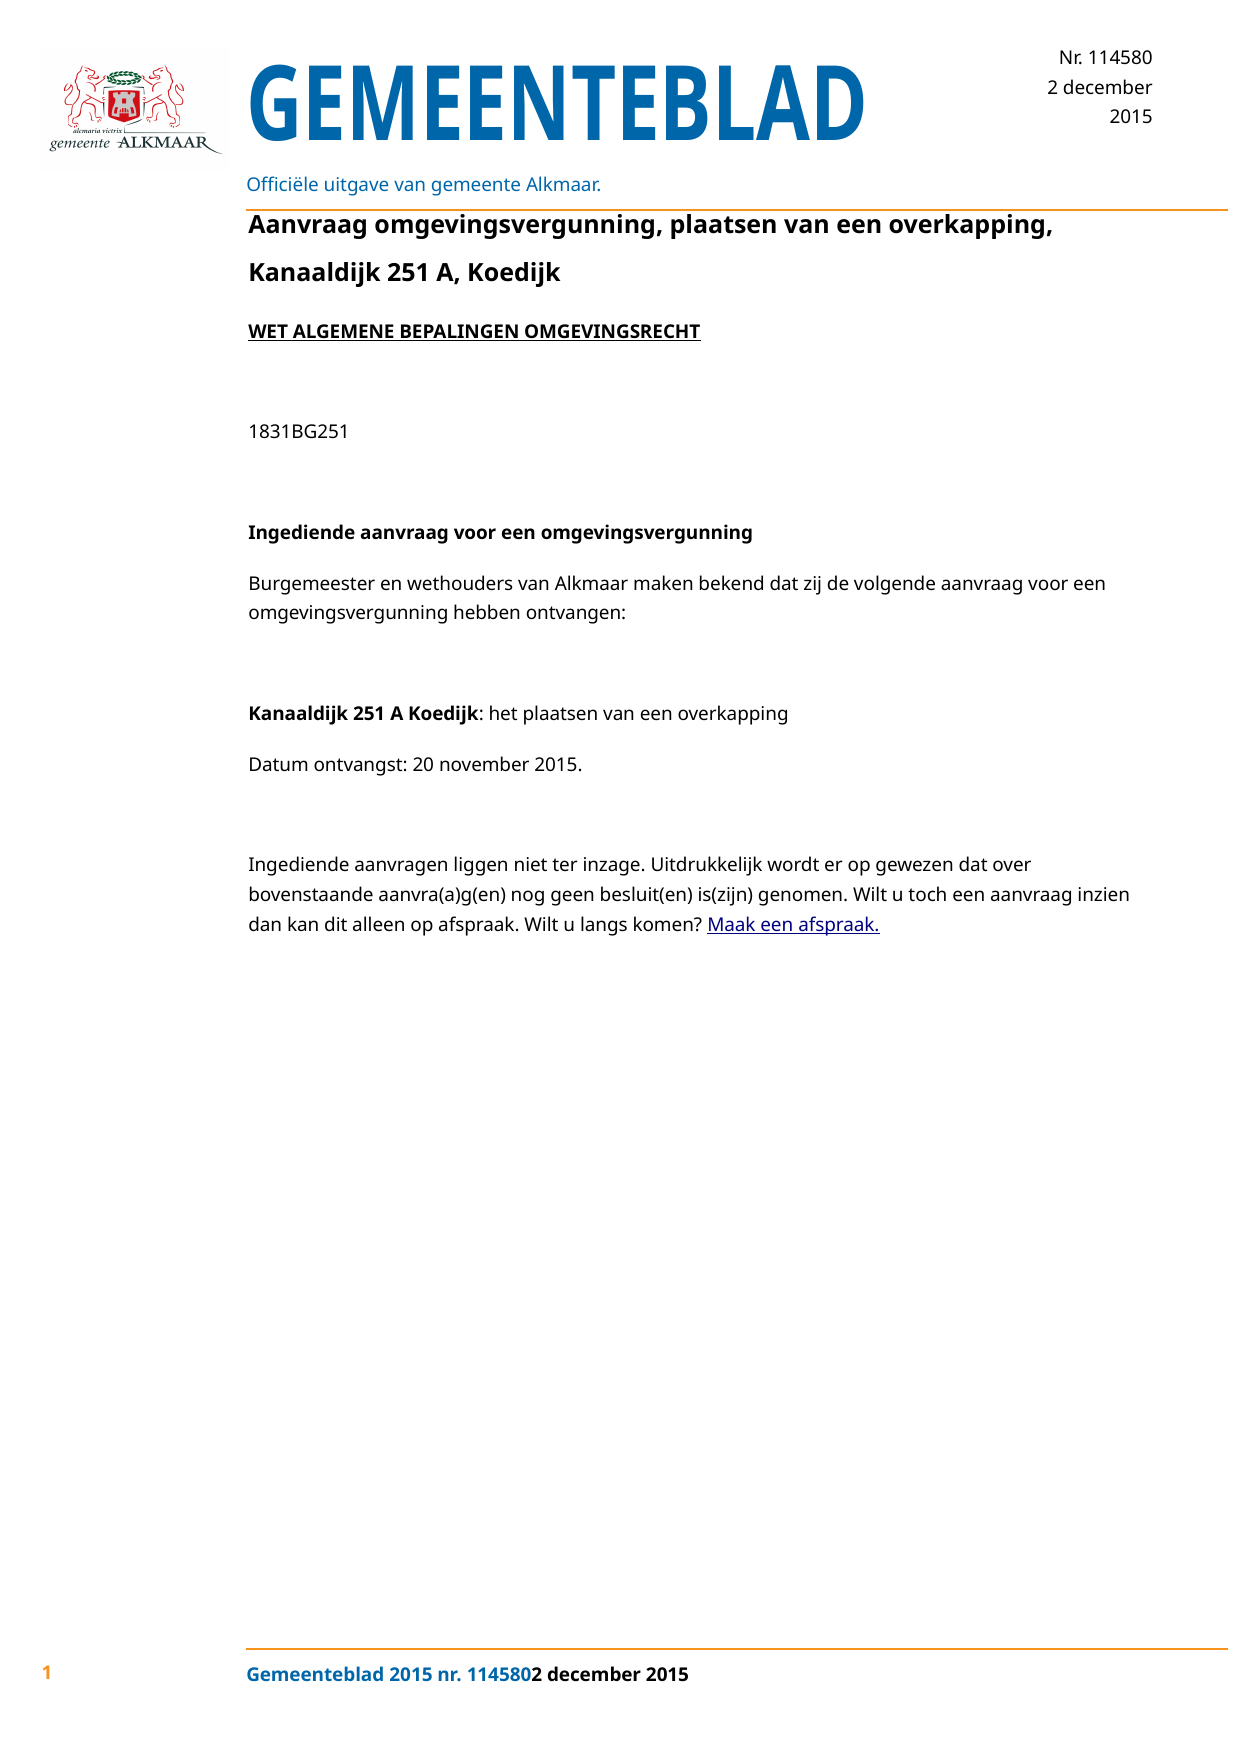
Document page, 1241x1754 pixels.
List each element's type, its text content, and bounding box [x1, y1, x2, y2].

text Aanvraag omgevingsvergunning, plaatsen van een overkapping, Kanaaldijk 251 A, Koedijk [248, 211, 1152, 288]
text Burgemeester en wethouders van Alkmaar maken bekend dat zij de volgende aanvraag voor een omgevingsvergunning hebben ontvangen: [248, 570, 1152, 625]
text WET ALGEMENE BEPALINGEN OMGEVINGSRECHT [248, 318, 1152, 344]
text Kanaaldijk 251 A Koedijk: het plaatsen van een overkapping [248, 700, 1152, 726]
text Datum ontvangst: 20 november 2015. [248, 751, 1152, 777]
text Ingediende aanvraag voor een omgevingsvergunning [248, 519, 1152, 545]
picture [41, 47, 231, 172]
text 1831BG251 [248, 419, 1152, 444]
text Ingediende aanvragen liggen niet ter inzage. Uitdrukkelijk wordt er op gewezen dat over bovenstaande aanvra(a)g(en) nog geen besluit(en) is(zijn) genomen. Wilt u toch een aanvraag inzien dan kan dit alleen op afspraak. Wilt u langs komen? Maak een afspraak. [248, 852, 1152, 937]
